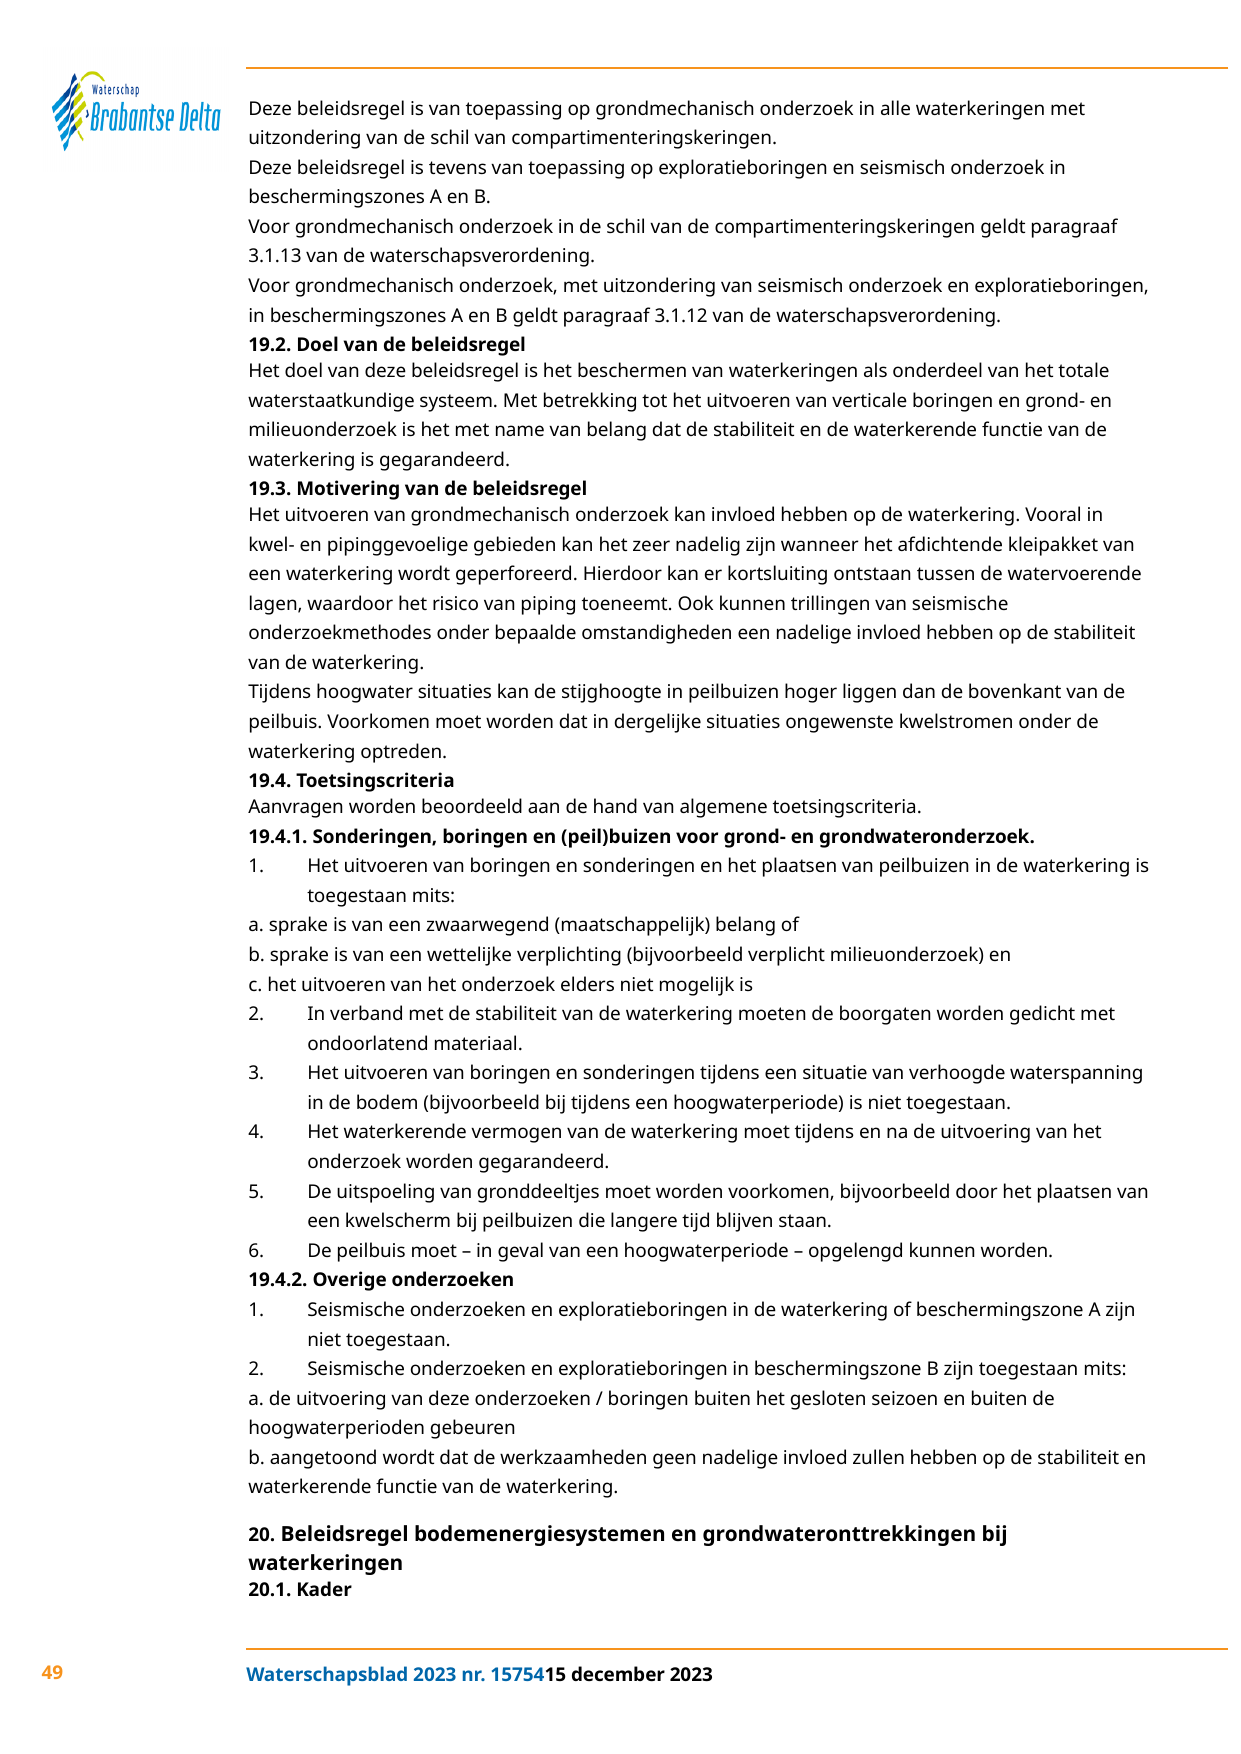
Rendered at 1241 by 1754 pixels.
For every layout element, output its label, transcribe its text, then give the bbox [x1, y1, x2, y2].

text 19.3. Motivering van de beleidsregel [248, 476, 1152, 501]
text Deze beleidsregel is tevens van toepassing op exploratieboringen en seismisch onderzoek in beschermingszones A en B. [248, 154, 1152, 209]
text Voor grondmechanisch onderzoek in de schil van de compartimenteringskeringen geldt paragraaf 3.1.13 van de waterschapsverordening. [248, 213, 1152, 268]
text b. aangetoond wordt dat de werkzaamheden geen nadelige invloed zullen hebben op de stabiliteit en waterkerende functie van de waterkering. [248, 1444, 1152, 1499]
list Het uitvoeren van boringen en sonderingen en het plaatsen van peilbuizen in de waterkering is toegestaan mits: [248, 852, 1152, 908]
text 19.2. Doel van de beleidsregel [248, 331, 1152, 357]
text c. het uitvoeren van het onderzoek elders niet mogelijk is [248, 971, 1152, 996]
text 19.4.2. Overige onderzoeken [248, 1267, 1152, 1292]
text b. sprake is van een wettelijke verplichting (bijvoorbeeld verplicht milieuonderzoek) en [248, 941, 1152, 967]
text Deze beleidsregel is van toepassing op grondmechanisch onderzoek in alle waterkeringen met uitzondering van de schil van compartimenteringskeringen. [248, 95, 1152, 150]
text 20. Beleidsregel bodemenergiesystemen en grondwateronttrekkingen bij waterkeringen [248, 1519, 1152, 1576]
text Het doel van deze beleidsregel is het beschermen van waterkeringen als onderdeel van het totale waterstaatkundige systeem. Met betrekking tot het uitvoeren van verticale boringen en grond- en milieuonderzoek is het met name van belang dat de stabiliteit en de waterkerende functie van de waterkering is gegarandeerd. [248, 357, 1152, 472]
list In verband met de stabiliteit van de waterkering moeten de boorgaten worden gedicht met ondoorlatend materiaal. [248, 1000, 1152, 1056]
text Voor grondmechanisch onderzoek, met uitzondering van seismisch onderzoek en exploratieboringen, in beschermingszones A en B geldt paragraaf 3.1.12 van de waterschapsverordening. [248, 272, 1152, 328]
text 19.4. Toetsingscriteria [248, 767, 1152, 793]
text 20.1. Kader [248, 1576, 1152, 1602]
text a. sprake is van een zwaarwegend (maatschappelijk) belang of [248, 912, 1152, 937]
list De uitspoeling van gronddeeltjes moet worden voorkomen, bijvoorbeeld door het plaatsen van een kwelscherm bij peilbuizen die langere tijd blijven staan. [248, 1178, 1152, 1233]
picture [41, 47, 231, 172]
text Tijdens hoogwater situaties kan de stijghoogte in peilbuizen hoger liggen dan de bovenkant van de peilbuis. Voorkomen moet worden dat in dergelijke situaties ongewenste kwelstromen onder de waterkering optreden. [248, 679, 1152, 764]
text a. de uitvoering van deze onderzoeken / boringen buiten het gesloten seizoen en buiten de hoogwaterperioden gebeuren [248, 1385, 1152, 1440]
text Aanvragen worden beoordeeld aan de hand van algemene toetsingscriteria. [248, 793, 1152, 819]
text 19.4.1. Sonderingen, boringen en (peil)buizen voor grond- en grondwateronderzoek. [248, 823, 1152, 848]
list Het uitvoeren van boringen en sonderingen tijdens een situatie van verhoogde waterspanning in de bodem (bijvoorbeeld bij tijdens een hoogwaterperiode) is niet toegestaan. [248, 1059, 1152, 1115]
list Seismische onderzoeken en exploratieboringen in beschermingszone B zijn toegestaan mits: [248, 1355, 1152, 1381]
text Het uitvoeren van grondmechanisch onderzoek kan invloed hebben op de waterkering. Vooral in kwel- en pipinggevoelige gebieden kan het zeer nadelig zijn wanneer het afdichtende kleipakket van een waterkering wordt geperforeerd. Hierdoor kan er kortsluiting ontstaan tussen de watervoerende lagen, waardoor het risico van piping toeneemt. Ook kunnen trillingen van seismische onderzoekmethodes onder bepaalde omstandigheden een nadelige invloed hebben op de stabiliteit van de waterkering. [248, 501, 1152, 675]
list Seismische onderzoeken en exploratieboringen in de waterkering of beschermingszone A zijn niet toegestaan. [248, 1296, 1152, 1351]
list De peilbuis moet – in geval van een hoogwaterperiode – opgelengd kunnen worden. [248, 1237, 1152, 1263]
list Het waterkerende vermogen van de waterkering moet tijdens en na de uitvoering van het onderzoek worden gegarandeerd. [248, 1119, 1152, 1174]
